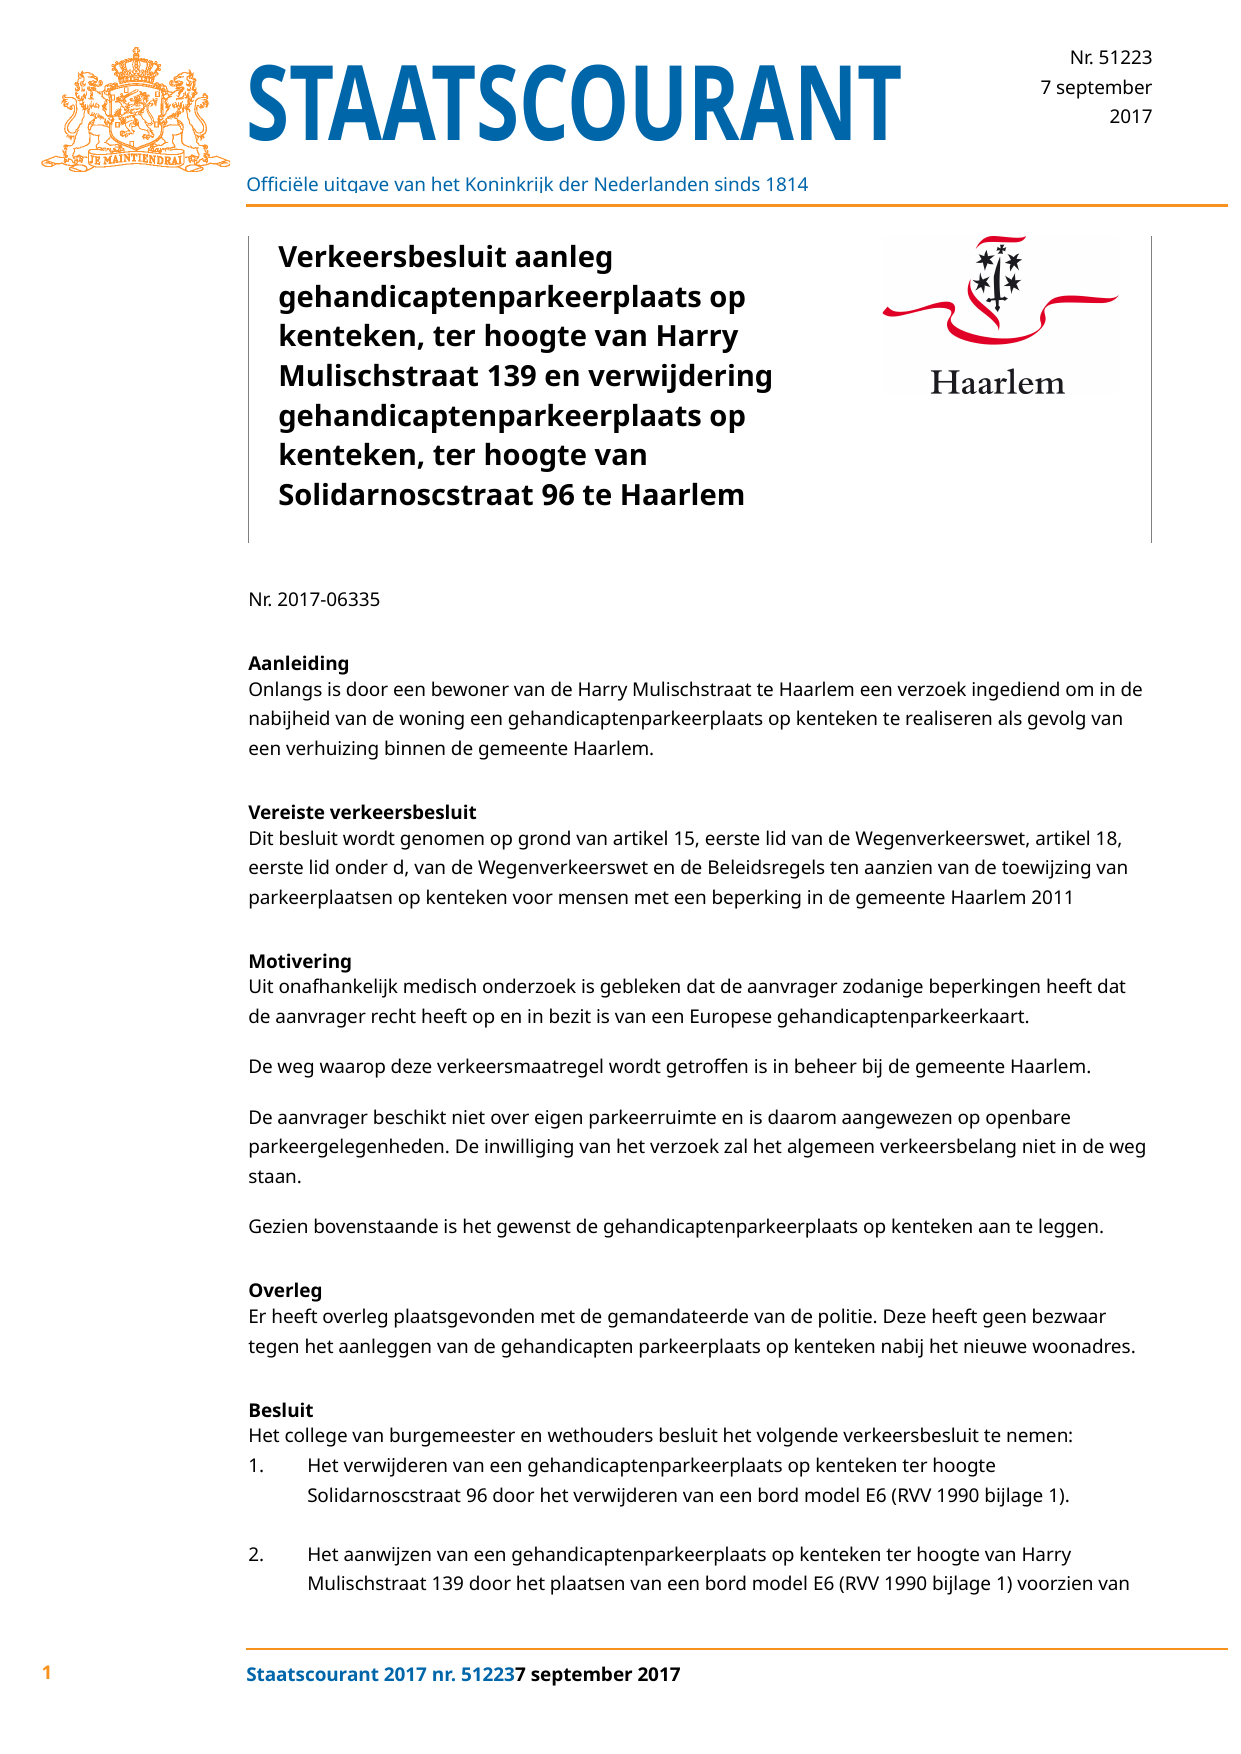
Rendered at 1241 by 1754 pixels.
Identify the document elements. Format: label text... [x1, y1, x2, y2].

text Onlangs is door een bewoner van de Harry Mulischstraat te Haarlem een verzoek ingediend om in de nabijheid van de woning een gehandicaptenparkeerplaats op kenteken te realiseren als gevolg van een verhuizing binnen de gemeente Haarlem. [248, 676, 1152, 761]
text Overleg [248, 1278, 1152, 1303]
text Aanleiding [248, 650, 1152, 676]
picture [41, 47, 231, 172]
table_header Verkeersbesluit aanleg gehandicaptenparkeerplaats op kenteken, ter hoogte van Harry Mulischstraat 139 en verwijdering gehandicaptenparkeerplaats op kenteken, ter hoogte van Solidarnoscstraat 96 te Haarlem [249, 236, 850, 543]
picture [882, 236, 1119, 394]
text Gezien bovenstaande is het gewenst de gehandicaptenparkeerplaats op kenteken aan te leggen. [248, 1214, 1152, 1239]
text Het college van burgemeester en wethouders besluit het volgende verkeersbesluit te nemen: [248, 1423, 1152, 1448]
text Vereiste verkeersbesluit [248, 799, 1152, 825]
text Er heeft overleg plaatsgevonden met de gemandateerde van de politie. Deze heeft geen bezwaar tegen het aanleggen van de gehandicapten parkeerplaats op kenteken nabij het nieuwe woonadres. [248, 1303, 1152, 1359]
list Het aanwijzen van een gehandicaptenparkeerplaats op kenteken ter hoogte van Harry Mulischstraat 139 door het plaatsen van een bord model E6 (RVV 1990 bijlage 1) voorzien van [248, 1541, 1152, 1596]
text Dit besluit wordt genomen op grond van artikel 15, eerste lid van de Wegenverkeerswet, artikel 18, eerste lid onder d, van de Wegenverkeerswet en de Beleidsregels ten aanzien van de toewijzing van parkeerplaatsen op kenteken voor mensen met een beperking in de gemeente Haarlem 2011 [248, 825, 1152, 910]
text Besluit [248, 1397, 1152, 1423]
text Nr. 2017-06335 [248, 586, 1152, 612]
text Uit onafhankelijk medisch onderzoek is gebleken dat de aanvrager zodanige beperkingen heeft dat de aanvrager recht heeft op en in bezit is van een Europese gehandicaptenparkeerkaart. [248, 974, 1152, 1029]
text Motivering [248, 948, 1152, 974]
text De weg waarop deze verkeersmaatregel wordt getroffen is in beheer bij de gemeente Haarlem. [248, 1054, 1152, 1079]
list Het verwijderen van een gehandicaptenparkeerplaats op kenteken ter hoogte Solidarnoscstraat 96 door het verwijderen van een bord model E6 (RVV 1990 bijlage 1). [248, 1452, 1152, 1508]
table_header [850, 236, 1151, 543]
text De aanvrager beschikt niet over eigen parkeerruimte en is daarom aangewezen op openbare parkeergelegenheden. De inwilliging van het verzoek zal het algemeen verkeersbelang niet in de weg staan. [248, 1104, 1152, 1189]
